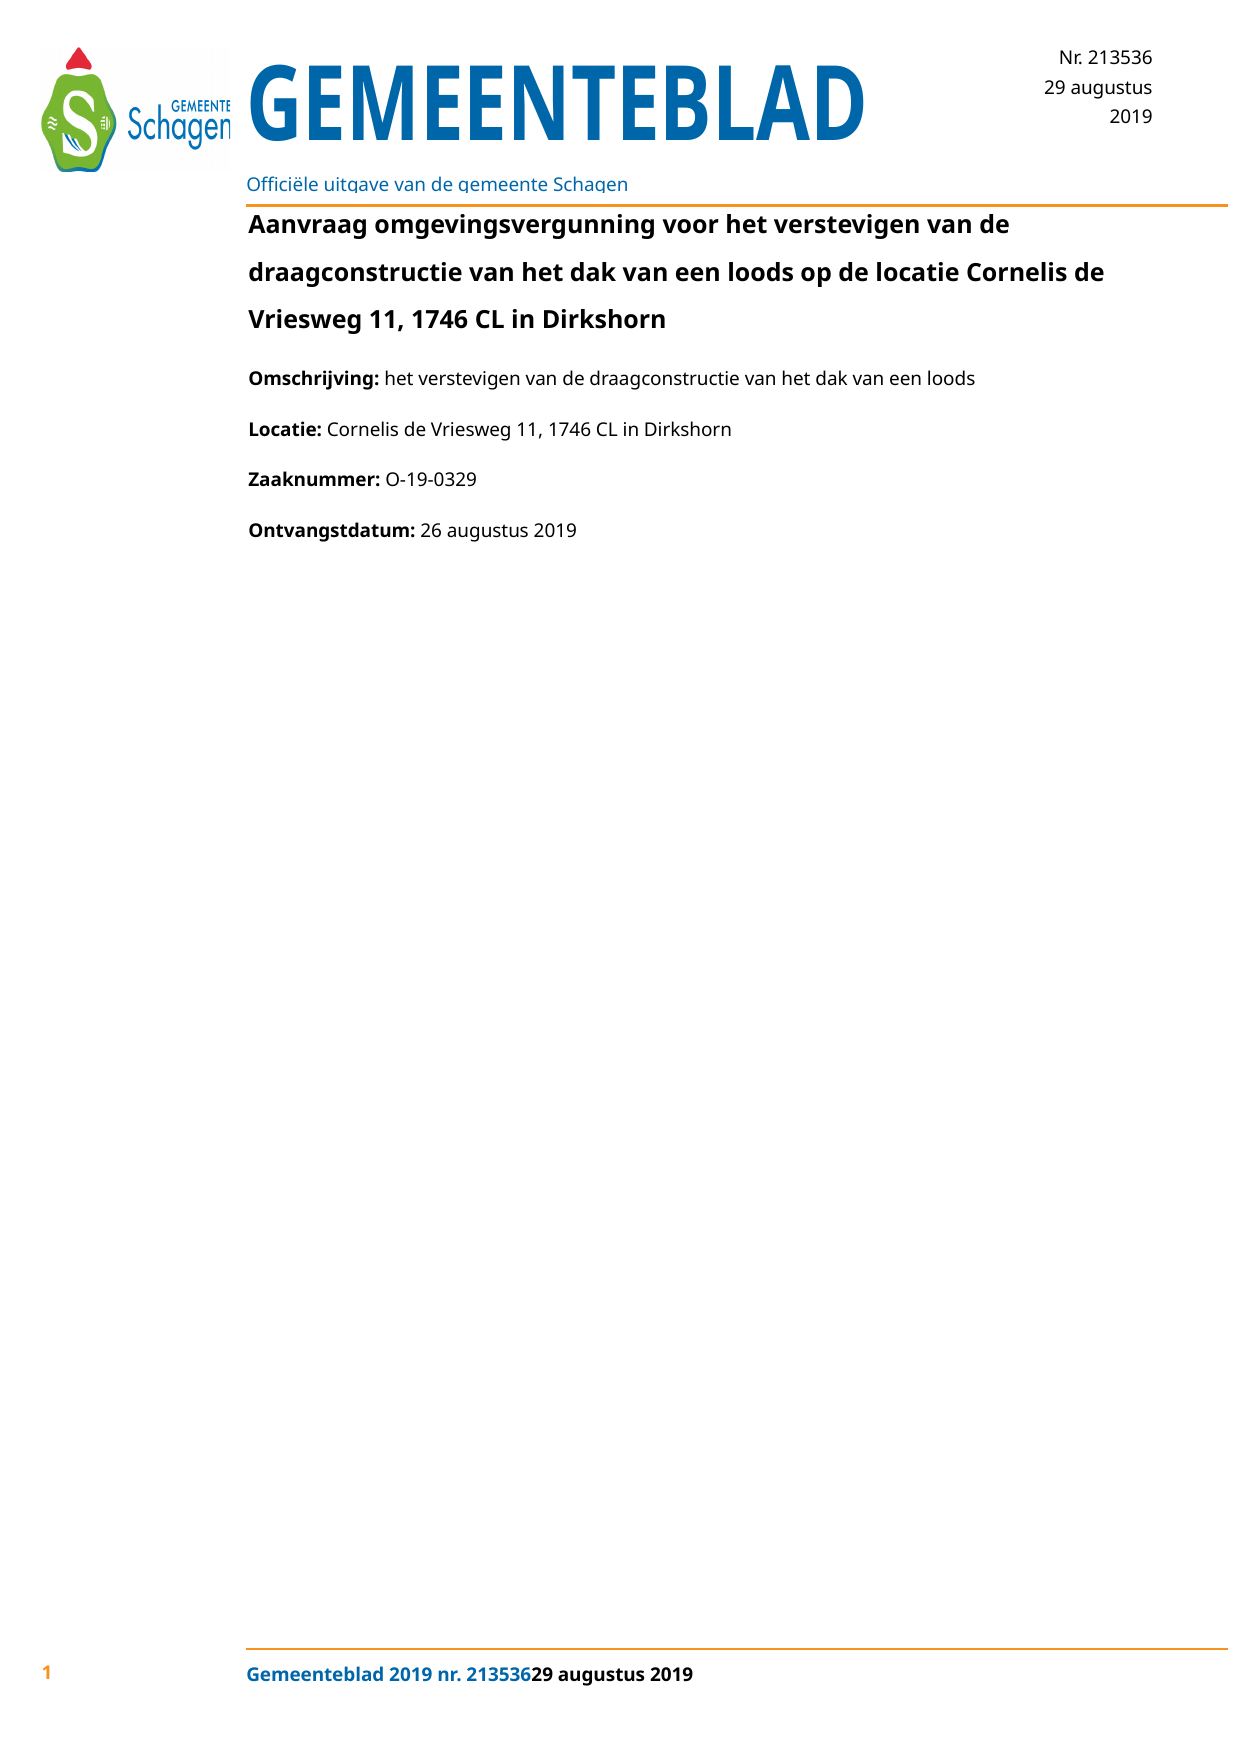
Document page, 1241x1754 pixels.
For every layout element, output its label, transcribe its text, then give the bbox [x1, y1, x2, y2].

text Aanvraag omgevingsvergunning voor het verstevigen van de draagconstructie van het dak van een loods op de locatie Cornelis de Vriesweg 11, 1746 CL in Dirkshorn [248, 207, 1152, 336]
text Locatie: Cornelis de Vriesweg 11, 1746 CL in Dirkshorn [248, 416, 1152, 442]
text Zaaknummer: O-19-0329 [248, 466, 1152, 492]
text Ontvangstdatum: 26 augustus 2019 [248, 517, 1152, 542]
picture [41, 47, 231, 172]
text Omschrijving: het verstevigen van de draagconstructie van het dak van een loods [248, 366, 1152, 391]
